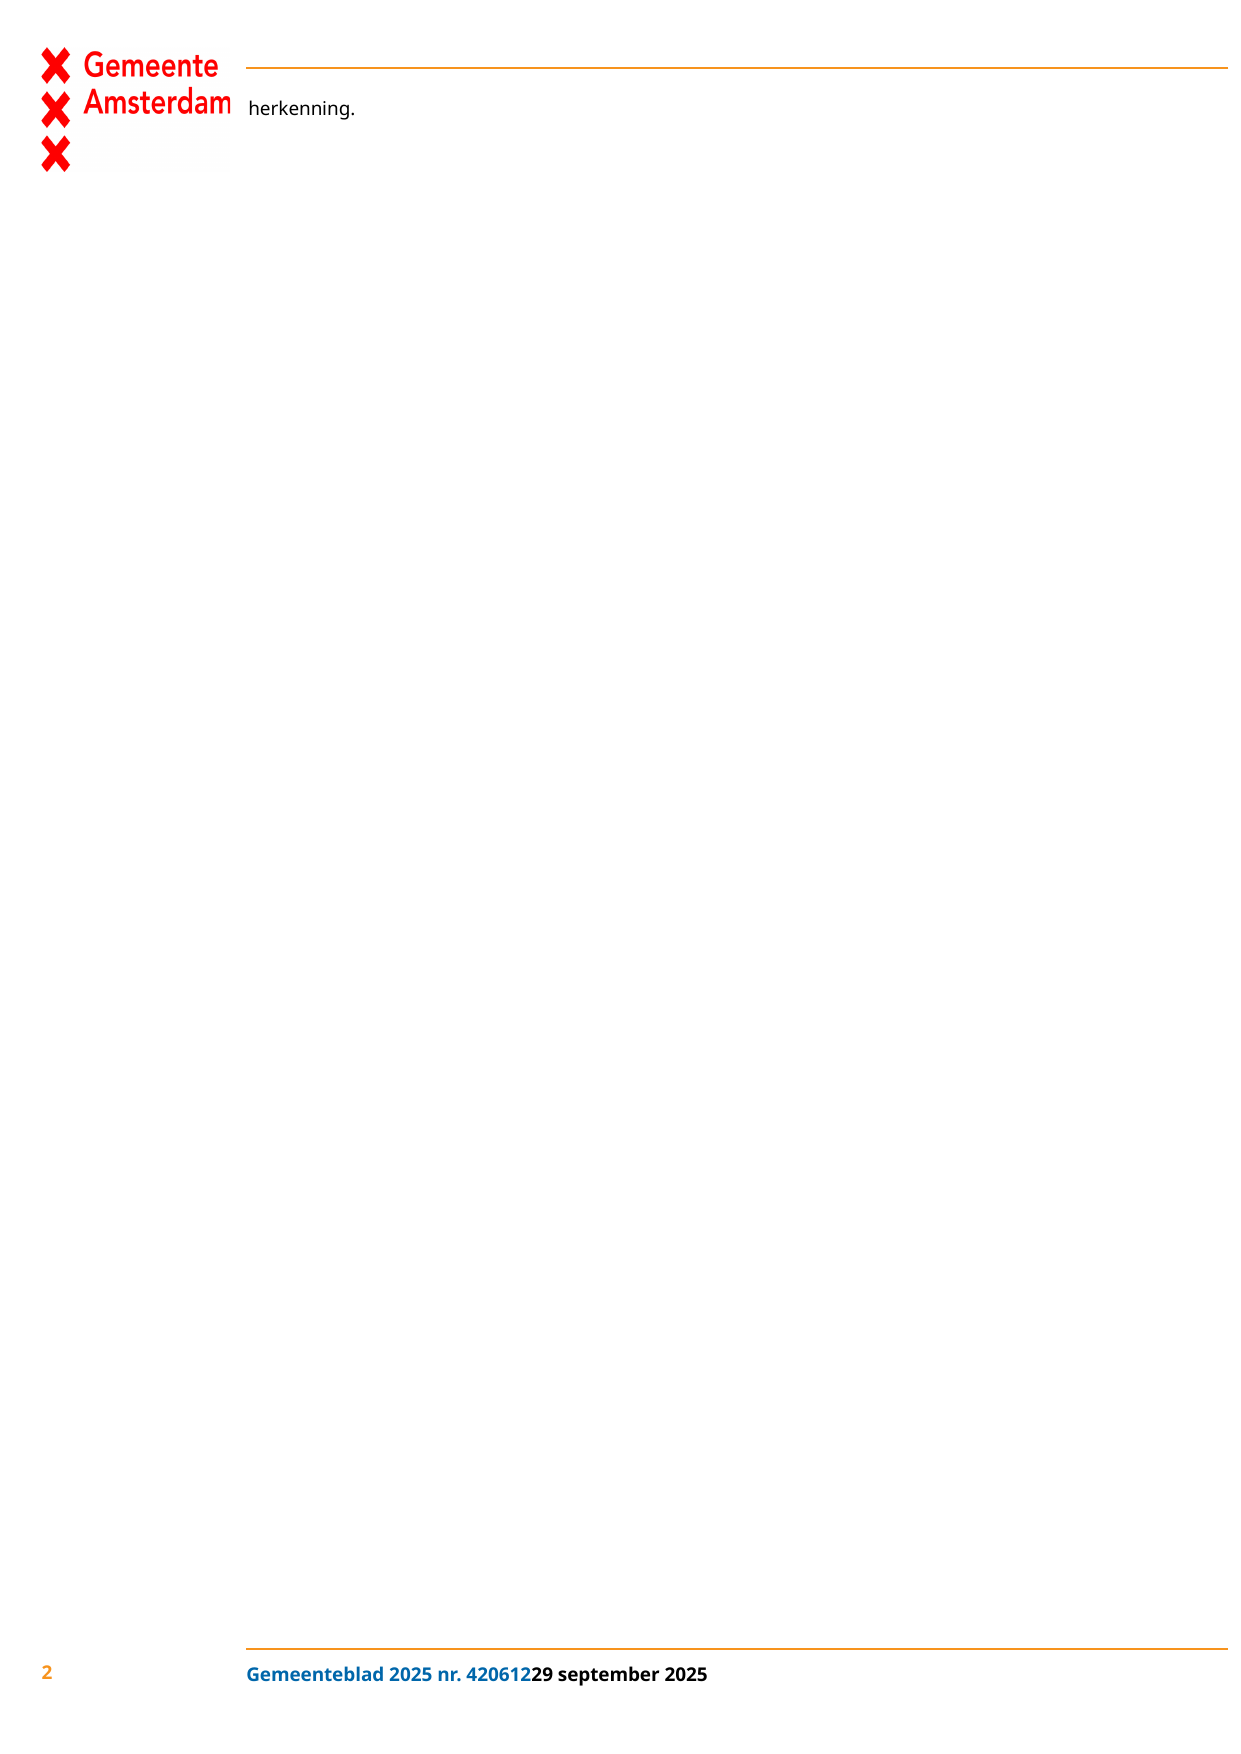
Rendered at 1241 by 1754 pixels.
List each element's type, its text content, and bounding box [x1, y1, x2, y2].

picture [41, 47, 231, 172]
text herkenning. [248, 95, 1152, 121]
